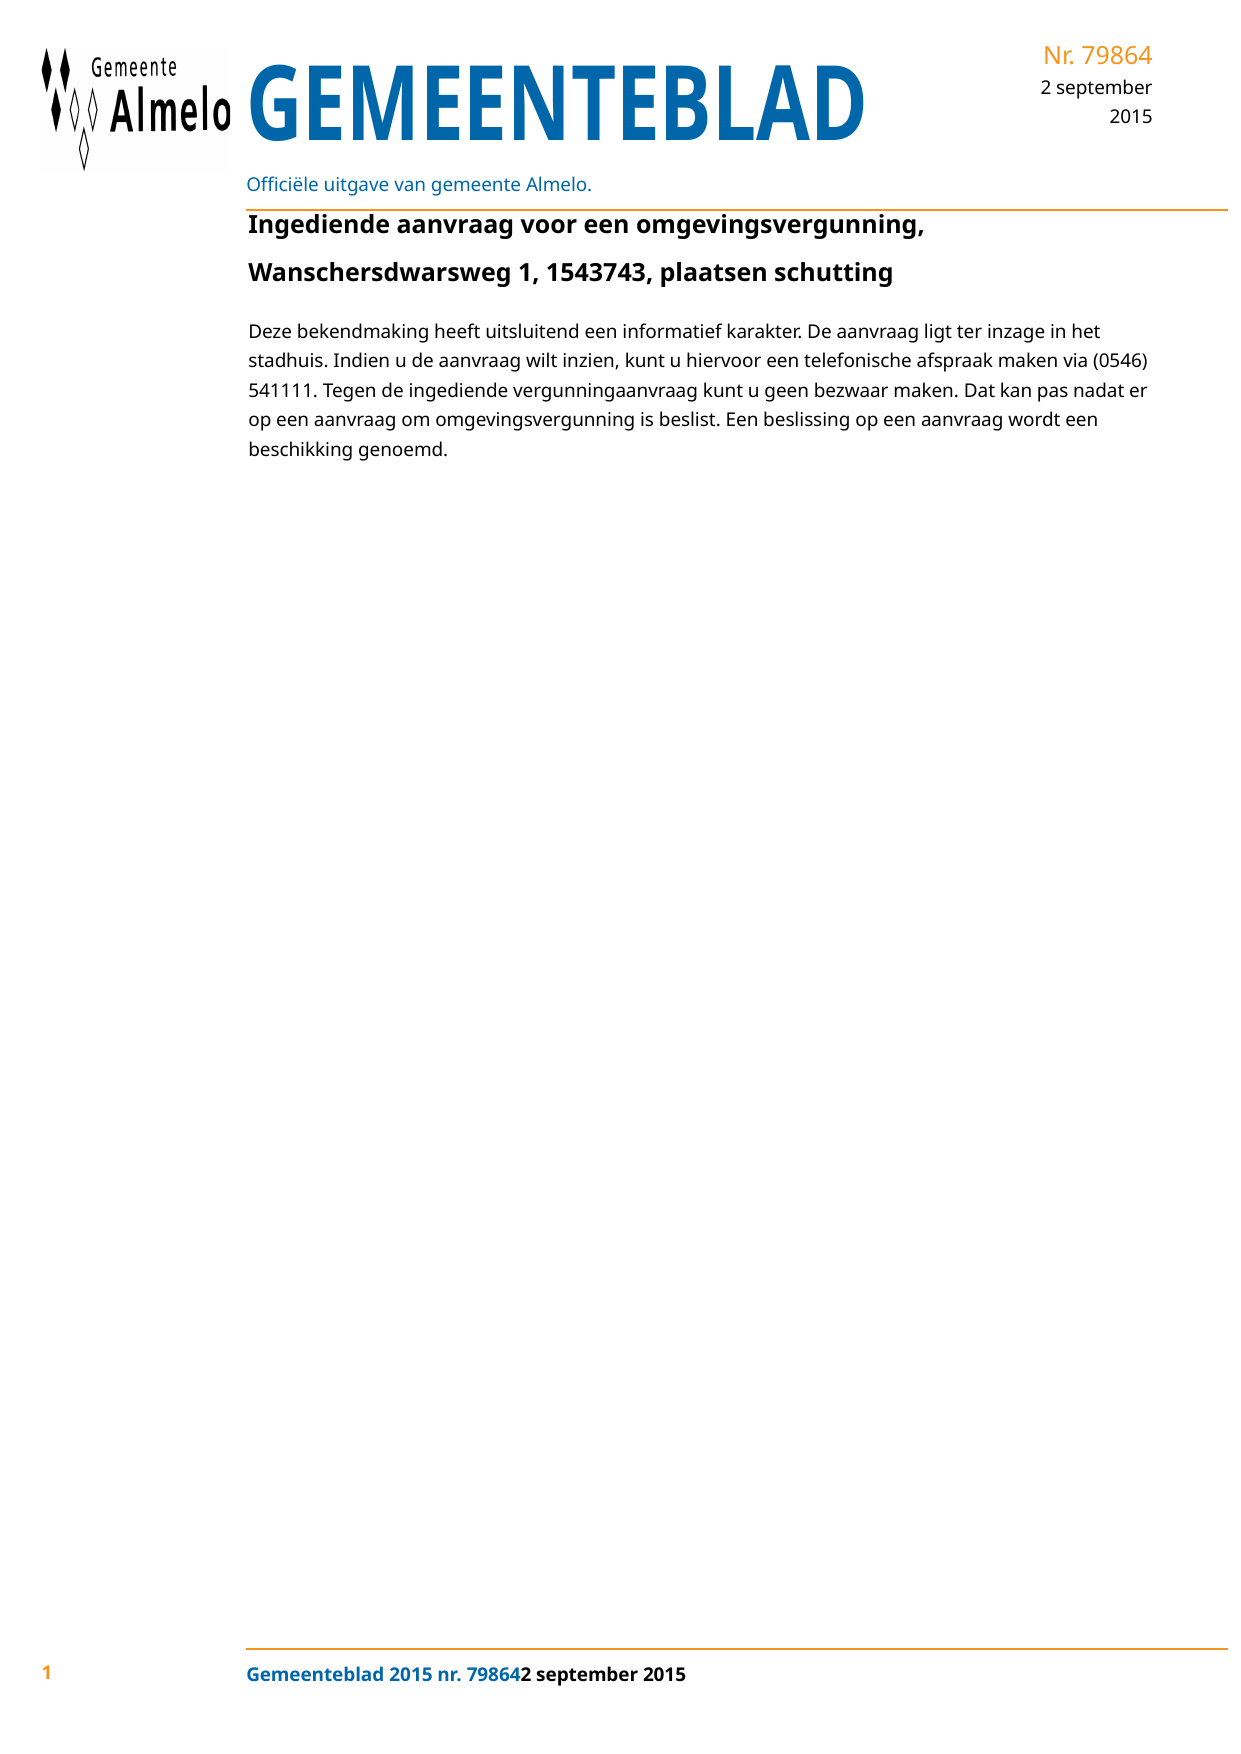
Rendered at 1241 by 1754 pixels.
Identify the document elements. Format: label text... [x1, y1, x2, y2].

text Ingediende aanvraag voor een omgevingsvergunning, Wanschersdwarsweg 1, 1543743, plaatsen schutting [248, 211, 1152, 288]
text Deze bekendmaking heeft uitsluitend een informatief karakter. De aanvraag ligt ter inzage in het stadhuis. Indien u de aanvraag wilt inzien, kunt u hiervoor een telefonische afspraak maken via (0546) 541111. Tegen de ingediende vergunningaanvraag kunt u geen bezwaar maken. Dat kan pas nadat er op een aanvraag om omgevingsvergunning is beslist. Een beslissing op een aanvraag wordt een beschikking genoemd. [248, 318, 1152, 462]
picture [41, 47, 231, 172]
